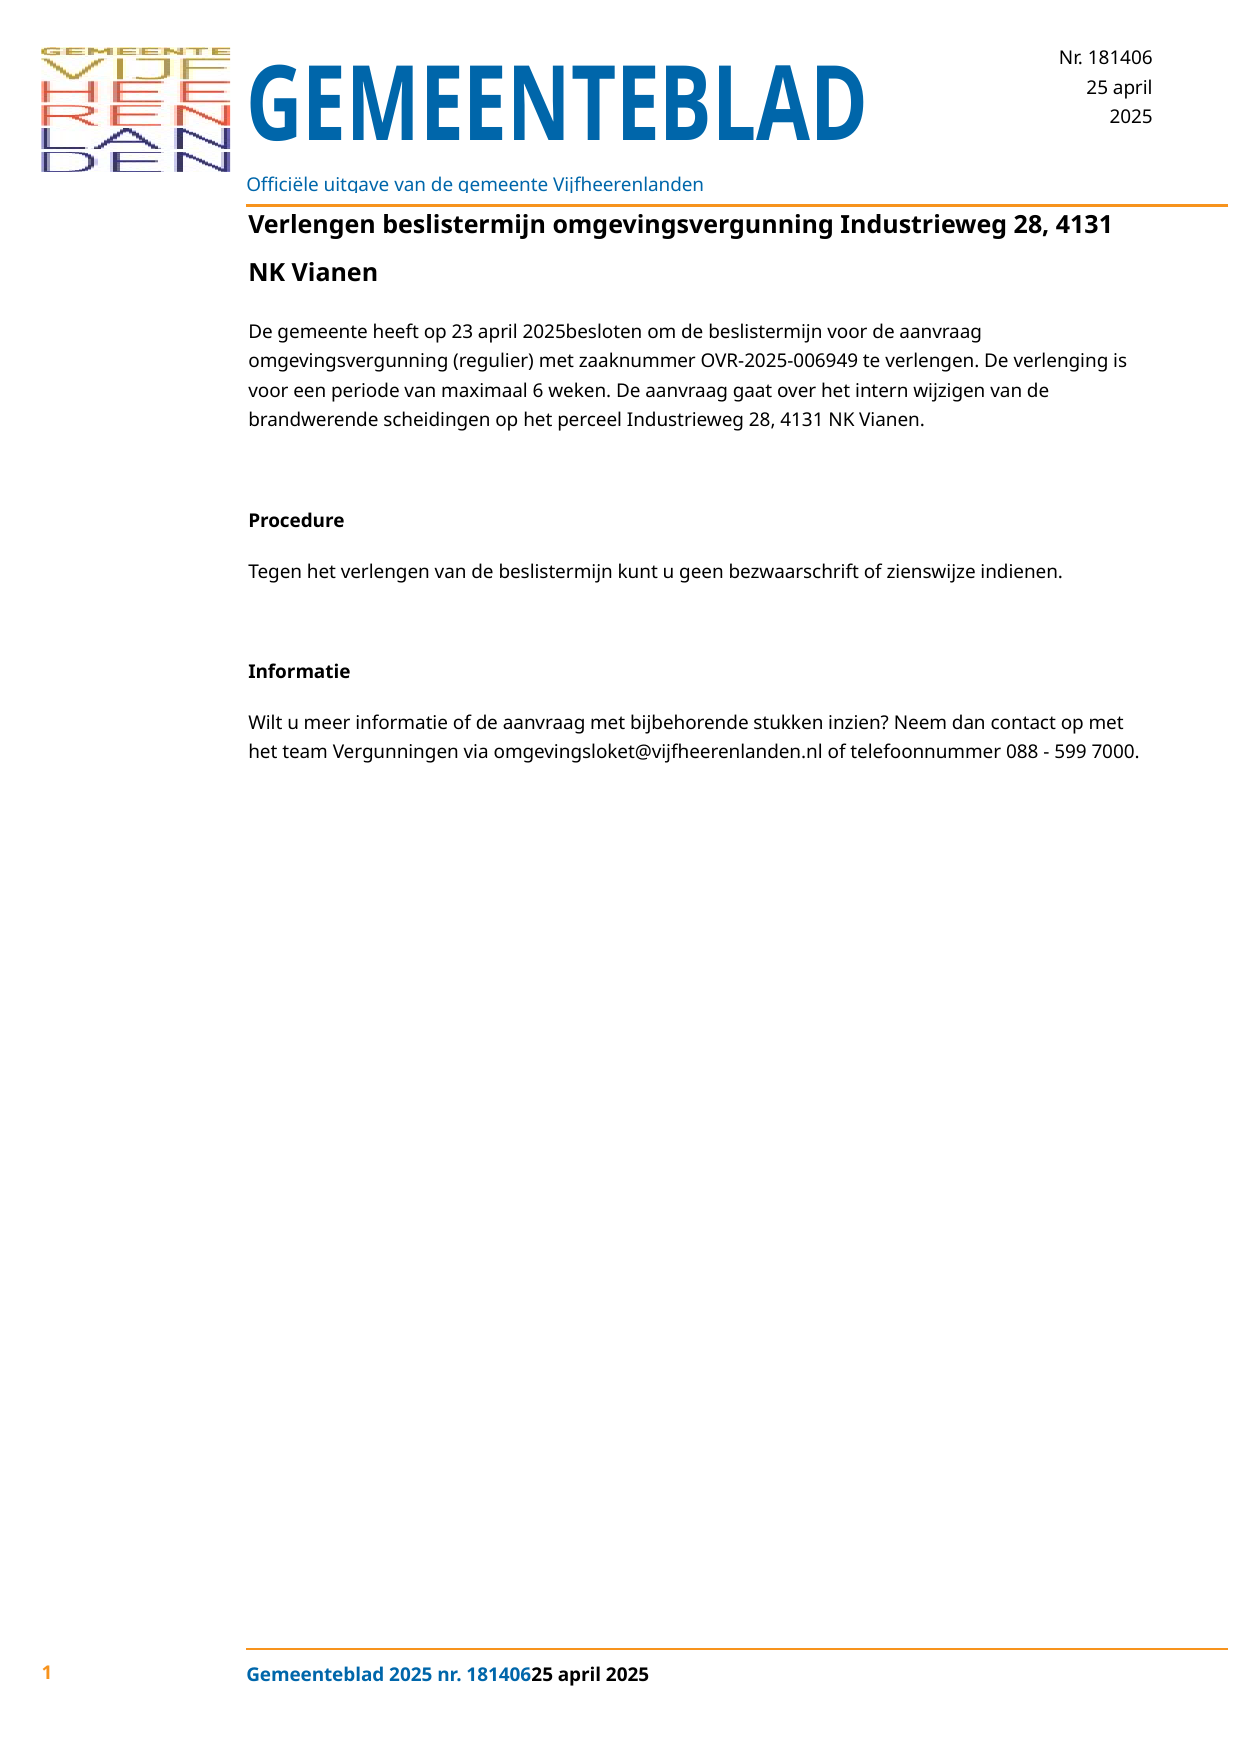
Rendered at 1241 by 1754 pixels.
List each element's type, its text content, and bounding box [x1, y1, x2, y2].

text Procedure [248, 507, 1152, 533]
text Informatie [248, 659, 1152, 684]
text Verlengen beslistermijn omgevingsvergunning Industrieweg 28, 4131 NK Vianen [248, 207, 1152, 288]
text Wilt u meer informatie of de aanvraag met bijbehorende stukken inzien? Neem dan contact op met het team Vergunningen via omgevingsloket@vijfheerenlanden.nl of telefoonnummer 088 - 599 7000. [248, 709, 1152, 764]
text De gemeente heeft op 23 april 2025besloten om de beslistermijn voor de aanvraag omgevingsvergunning (regulier) met zaaknummer OVR-2025-006949 te verlengen. De verlenging is voor een periode van maximaal 6 weken. De aanvraag gaat over het intern wijzigen van de brandwerende scheidingen op het perceel Industrieweg 28, 4131 NK Vianen. [248, 318, 1152, 432]
text Tegen het verlengen van de beslistermijn kunt u geen bezwaarschrift of zienswijze indienen. [248, 558, 1152, 584]
picture [41, 47, 231, 172]
